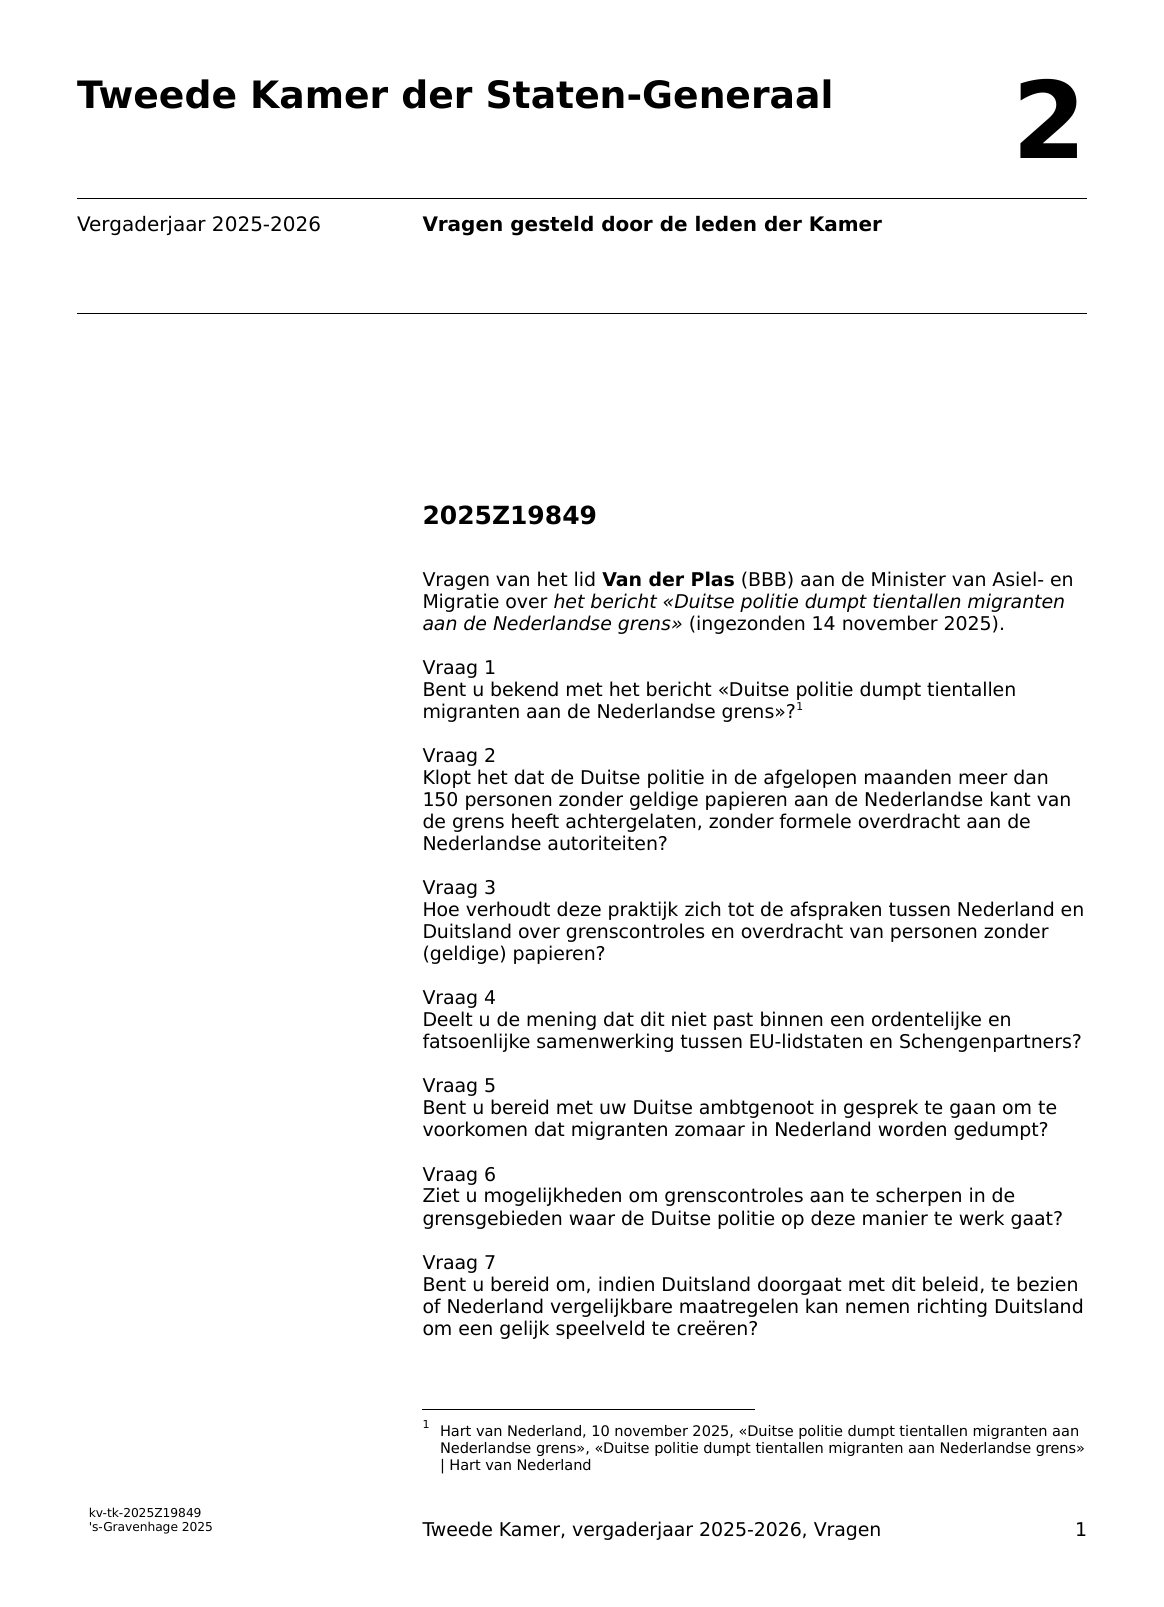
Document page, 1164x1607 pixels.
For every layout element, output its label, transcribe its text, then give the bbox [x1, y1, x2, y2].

text Vraag 5 [422, 1075, 1087, 1097]
text 2025Z19849 [422, 501, 1087, 531]
table_cell Vragen gesteld door de leden der Kamer [422, 199, 1087, 313]
text Bent u bereid met uw Duitse ambtgenoot in gesprek te gaan om te voorkomen dat migranten zomaar in Nederland worden gedumpt? [422, 1097, 1087, 1141]
text Vraag 3 [422, 877, 1087, 899]
text Vraag 1 [422, 657, 1087, 679]
table_cell Vergaderjaar 2025-2026 [77, 199, 422, 313]
text Ziet u mogelijkheden om grenscontroles aan te scherpen in de grensgebieden waar de Duitse politie op deze manier te werk gaat? [422, 1185, 1087, 1229]
text Vraag 6 [422, 1163, 1087, 1185]
text kv-tk-2025Z19849 [88, 1506, 323, 1520]
text Vraag 4 [422, 987, 1087, 1009]
text Vraag 2 [422, 745, 1087, 767]
text Bent u bereid om, indien Duitsland doorgaat met dit beleid, te bezien of Nederland vergelijkbare maatregelen kan nemen richting Duitsland om een gelijk speelveld te creëren? [422, 1273, 1087, 1339]
text 's-Gravenhage 2025 [88, 1520, 323, 1534]
text Hoe verhoudt deze praktijk zich tot de afspraken tussen Nederland en Duitsland over grenscontroles en overdracht van personen zonder (geldige) papieren? [422, 899, 1087, 965]
table_header Tweede Kamer der Staten-Generaal [77, 59, 886, 198]
text Vraag 7 [422, 1252, 1087, 1273]
text Klopt het dat de Duitse politie in de afgelopen maanden meer dan 150 personen zonder geldige papieren aan de Nederlandse kant van de grens heeft achtergelaten, zonder formele overdracht aan de Nederlandse autoriteiten? [422, 767, 1087, 855]
text Vragen van het lid Van der Plas (BBB) aan de Minister van Asiel- en Migratie over het bericht «Duitse politie dumpt tientallen migranten aan de Nederlandse grens» (ingezonden 14 november 2025). [422, 569, 1087, 635]
text Hart van Nederland, 10 november 2025, «Duitse politie dumpt tientallen migranten aan Nederlandse grens», «Duitse politie dumpt tientallen migranten aan Nederlandse grens» | Hart van Nederland [422, 1418, 1087, 1474]
table_header 2 [886, 59, 1087, 198]
text Deelt u de mening dat dit niet past binnen een ordentelijke en fatsoenlijke samenwerking tussen EU-lidstaten en Schengenpartners? [422, 1009, 1087, 1053]
text Bent u bekend met het bericht «Duitse politie dumpt tientallen migranten aan de Nederlandse grens»? [422, 679, 1087, 723]
